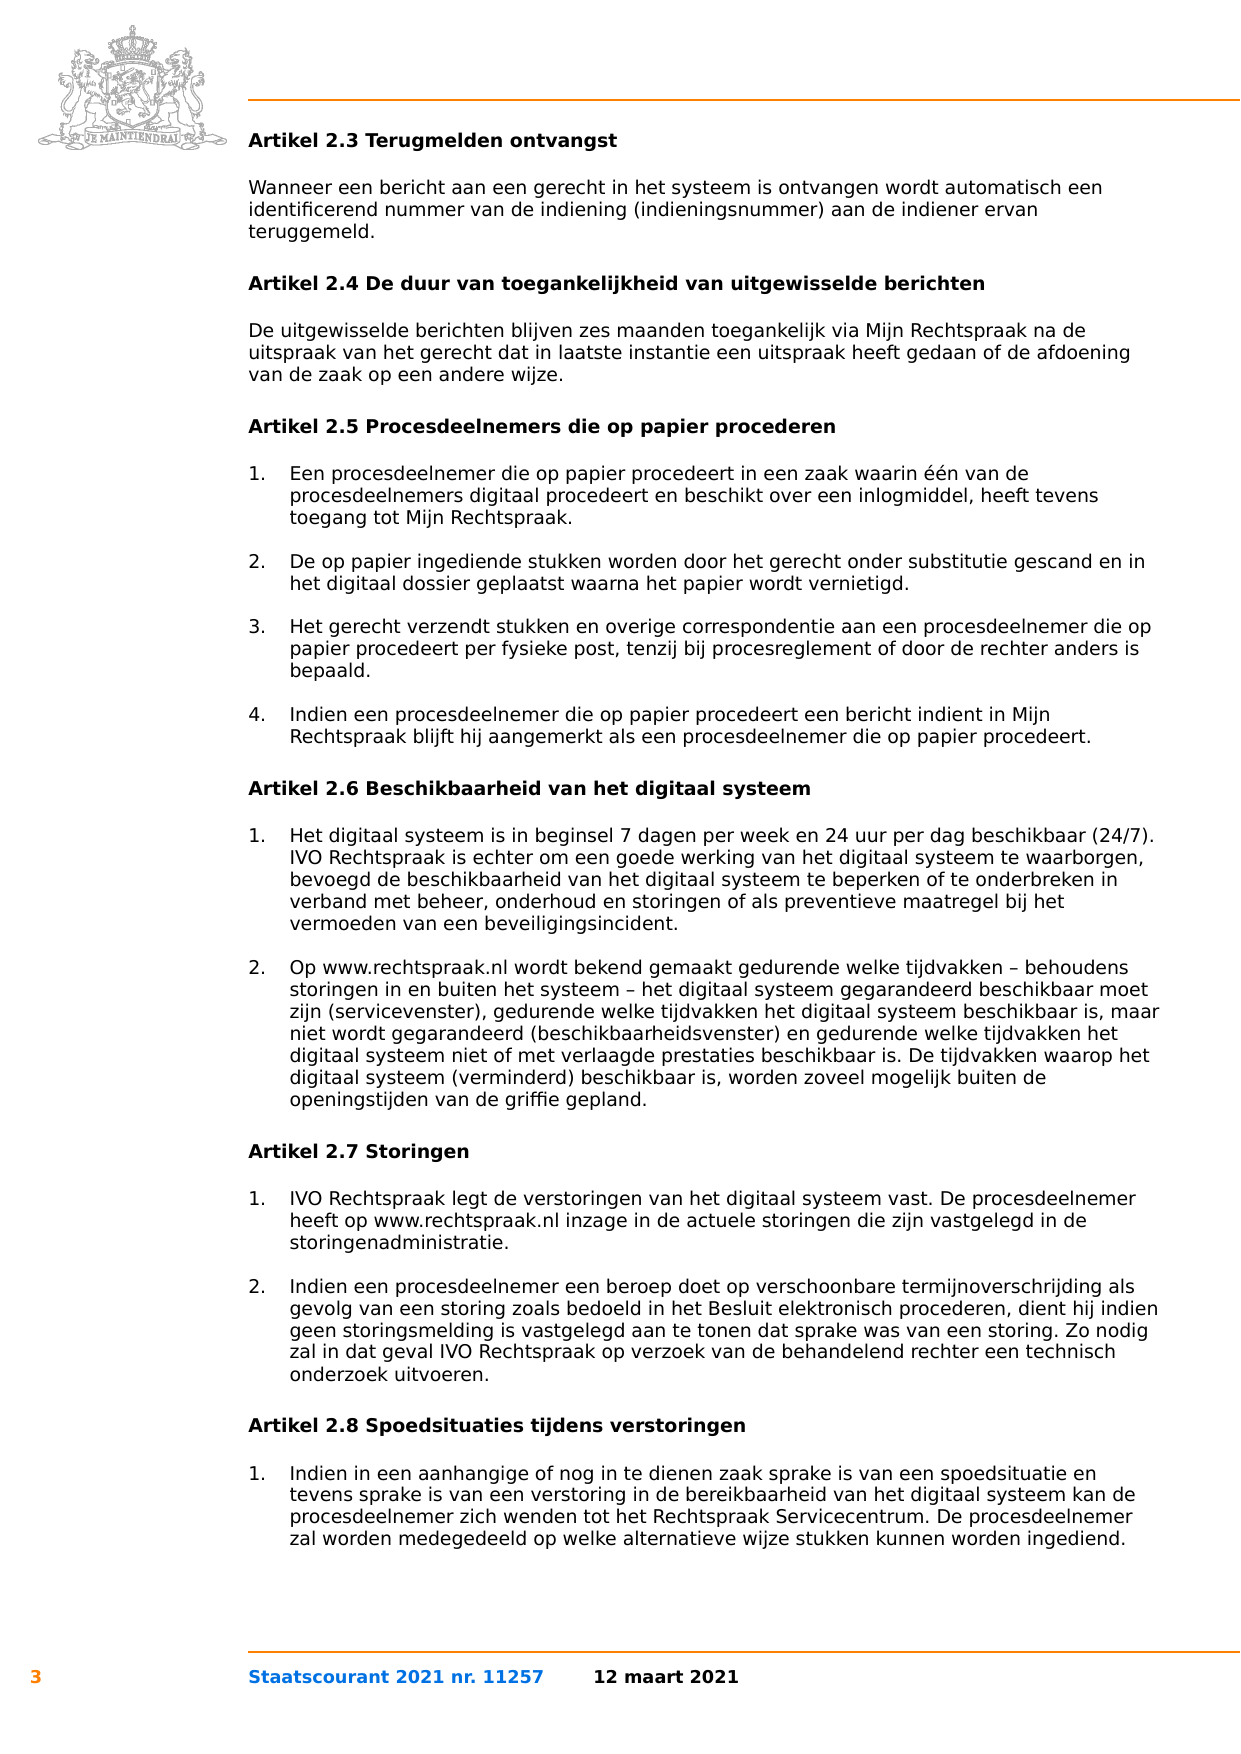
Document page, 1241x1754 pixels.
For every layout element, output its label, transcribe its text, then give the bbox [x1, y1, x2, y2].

subtitle Artikel 2.8 Spoedsituaties tijdens verstoringen [248, 1415, 1163, 1437]
subtitle Artikel 2.4 De duur van toegankelijkheid van uitgewisselde berichten [248, 273, 1163, 295]
text 1. Het digitaal systeem is in beginsel 7 dagen per week en 24 uur per dag beschikbaar (24/7). IVO Rechtspraak is echter om een goede werking van het digitaal systeem te waarborgen, bevoegd de beschikbaarheid van het digitaal systeem te beperken of te onderbreken in verband met beheer, onderhoud en storingen of als preventieve maatregel bij het vermoeden van een beveiligingsincident. [248, 825, 1163, 935]
text 3. Het gerecht verzendt stukken en overige correspondentie aan een procesdeelnemer die op papier procedeert per fysieke post, tenzij bij procesreglement of door de rechter anders is bepaald. [248, 616, 1163, 682]
subtitle Artikel 2.5 Procesdeelnemers die op papier procederen [248, 416, 1163, 438]
text 4. Indien een procesdeelnemer die op papier procedeert een bericht indient in Mijn Rechtspraak blijft hij aangemerkt als een procesdeelnemer die op papier procedeert. [248, 704, 1163, 748]
text 2. Op www.rechtspraak.nl wordt bekend gemaakt gedurende welke tijdvakken – behoudens storingen in en buiten het systeem – het digitaal systeem gegarandeerd beschikbaar moet zijn (servicevenster), gedurende welke tijdvakken het digitaal systeem beschikbaar is, maar niet wordt gegarandeerd (beschikbaarheidsvenster) en gedurende welke tijdvakken het digitaal systeem niet of met verlaagde prestaties beschikbaar is. De tijdvakken waarop het digitaal systeem (verminderd) beschikbaar is, worden zoveel mogelijk buiten de openingstijden van de griffie gepland. [248, 957, 1163, 1111]
text 1. Een procesdeelnemer die op papier procedeert in een zaak waarin één van de procesdeelnemers digitaal procedeert en beschikt over een inlogmiddel, heeft tevens toegang tot Mijn Rechtspraak. [248, 463, 1163, 529]
picture [38, 25, 227, 150]
subtitle Artikel 2.3 Terugmelden ontvangst [248, 130, 1163, 152]
text 2. De op papier ingediende stukken worden door het gerecht onder substitutie gescand en in het digitaal dossier geplaatst waarna het papier wordt vernietigd. [248, 551, 1163, 594]
text 1. IVO Rechtspraak legt de verstoringen van het digitaal systeem vast. De procesdeelnemer heeft op www.rechtspraak.nl inzage in de actuele storingen die zijn vastgelegd in de storingenadministratie. [248, 1188, 1163, 1254]
subtitle Artikel 2.6 Beschikbaarheid van het digitaal systeem [248, 778, 1163, 800]
text 2. Indien een procesdeelnemer een beroep doet op verschoonbare termijnoverschrijding als gevolg van een storing zoals bedoeld in het Besluit elektronisch procederen, dient hij indien geen storingsmelding is vastgelegd aan te tonen dat sprake was van een storing. Zo nodig zal in dat geval IVO Rechtspraak op verzoek van de behandelend rechter een technisch onderzoek uitvoeren. [248, 1276, 1163, 1385]
text De uitgewisselde berichten blijven zes maanden toegankelijk via Mijn Rechtspraak na de uitspraak van het gerecht dat in laatste instantie een uitspraak heeft gedaan of de afdoening van de zaak op een andere wijze. [248, 320, 1163, 386]
text Wanneer een bericht aan een gerecht in het systeem is ontvangen wordt automatisch een identificerend nummer van de indiening (indieningsnummer) aan de indiener ervan teruggemeld. [248, 177, 1163, 243]
text 1. Indien in een aanhangige of nog in te dienen zaak sprake is van een spoedsituatie en tevens sprake is van een verstoring in de bereikbaarheid van het digitaal systeem kan de procesdeelnemer zich wenden tot het Rechtspraak Servicecentrum. De procesdeelnemer zal worden medegedeeld op welke alternatieve wijze stukken kunnen worden ingediend. [248, 1462, 1163, 1550]
subtitle Artikel 2.7 Storingen [248, 1141, 1163, 1163]
